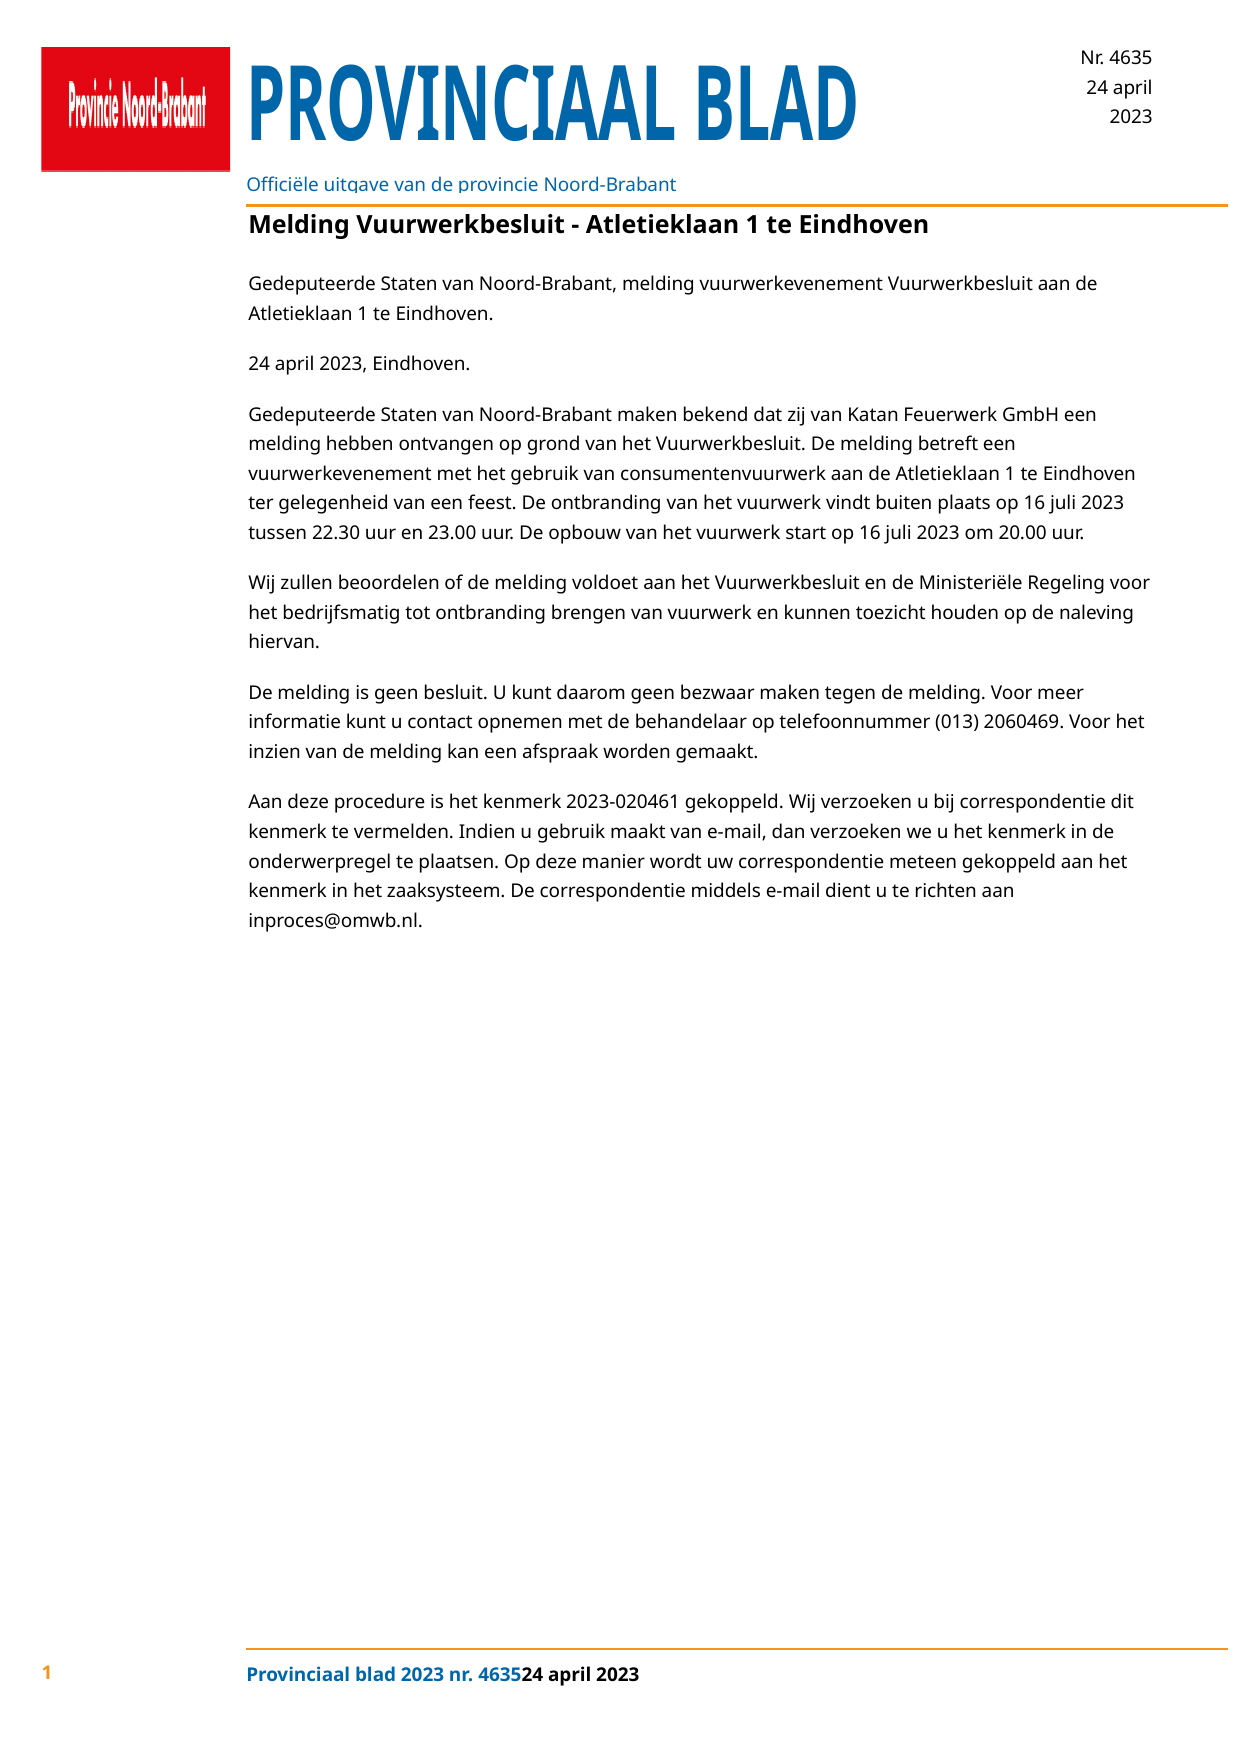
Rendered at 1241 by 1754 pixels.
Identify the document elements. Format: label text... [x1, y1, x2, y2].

text Melding Vuurwerkbesluit - Atletieklaan 1 te Eindhoven [248, 207, 1152, 241]
text Gedeputeerde Staten van Noord-Brabant maken bekend dat zij van Katan Feuerwerk GmbH een melding hebben ontvangen op grond van het Vuurwerkbesluit. De melding betreft een vuurwerkevenement met het gebruik van consumentenvuurwerk aan de Atletieklaan 1 te Eindhoven ter gelegenheid van een feest. De ontbranding van het vuurwerk vindt buiten plaats op 16 juli 2023 tussen 22.30 uur en 23.00 uur. De opbouw van het vuurwerk start op 16 juli 2023 om 20.00 uur. [248, 401, 1152, 545]
text Gedeputeerde Staten van Noord-Brabant, melding vuurwerkevenement Vuurwerkbesluit aan de Atletieklaan 1 te Eindhoven. [248, 270, 1152, 326]
text Aan deze procedure is het kenmerk 2023-020461 gekoppeld. Wij verzoeken u bij correspondentie dit kenmerk te vermelden. Indien u gebruik maakt van e-mail, dan verzoeken we u het kenmerk in de onderwerpregel te plaatsen. Op deze manier wordt uw correspondentie meteen gekoppeld aan het kenmerk in het zaaksysteem. De correspondentie middels e-mail dient u te richten aan inproces@omwb.nl. [248, 789, 1152, 933]
picture [41, 47, 231, 172]
text Wij zullen beoordelen of de melding voldoet aan het Vuurwerkbesluit en de Ministeriële Regeling voor het bedrijfsmatig tot ontbranding brengen van vuurwerk en kunnen toezicht houden op de naleving hiervan. [248, 569, 1152, 654]
text De melding is geen besluit. U kunt daarom geen bezwaar maken tegen de melding. Voor meer informatie kunt u contact opnemen met de behandelaar op telefoonnummer (013) 2060469. Voor het inzien van de melding kan een afspraak worden gemaakt. [248, 679, 1152, 764]
text 24 april 2023, Eindhoven. [248, 350, 1152, 376]
